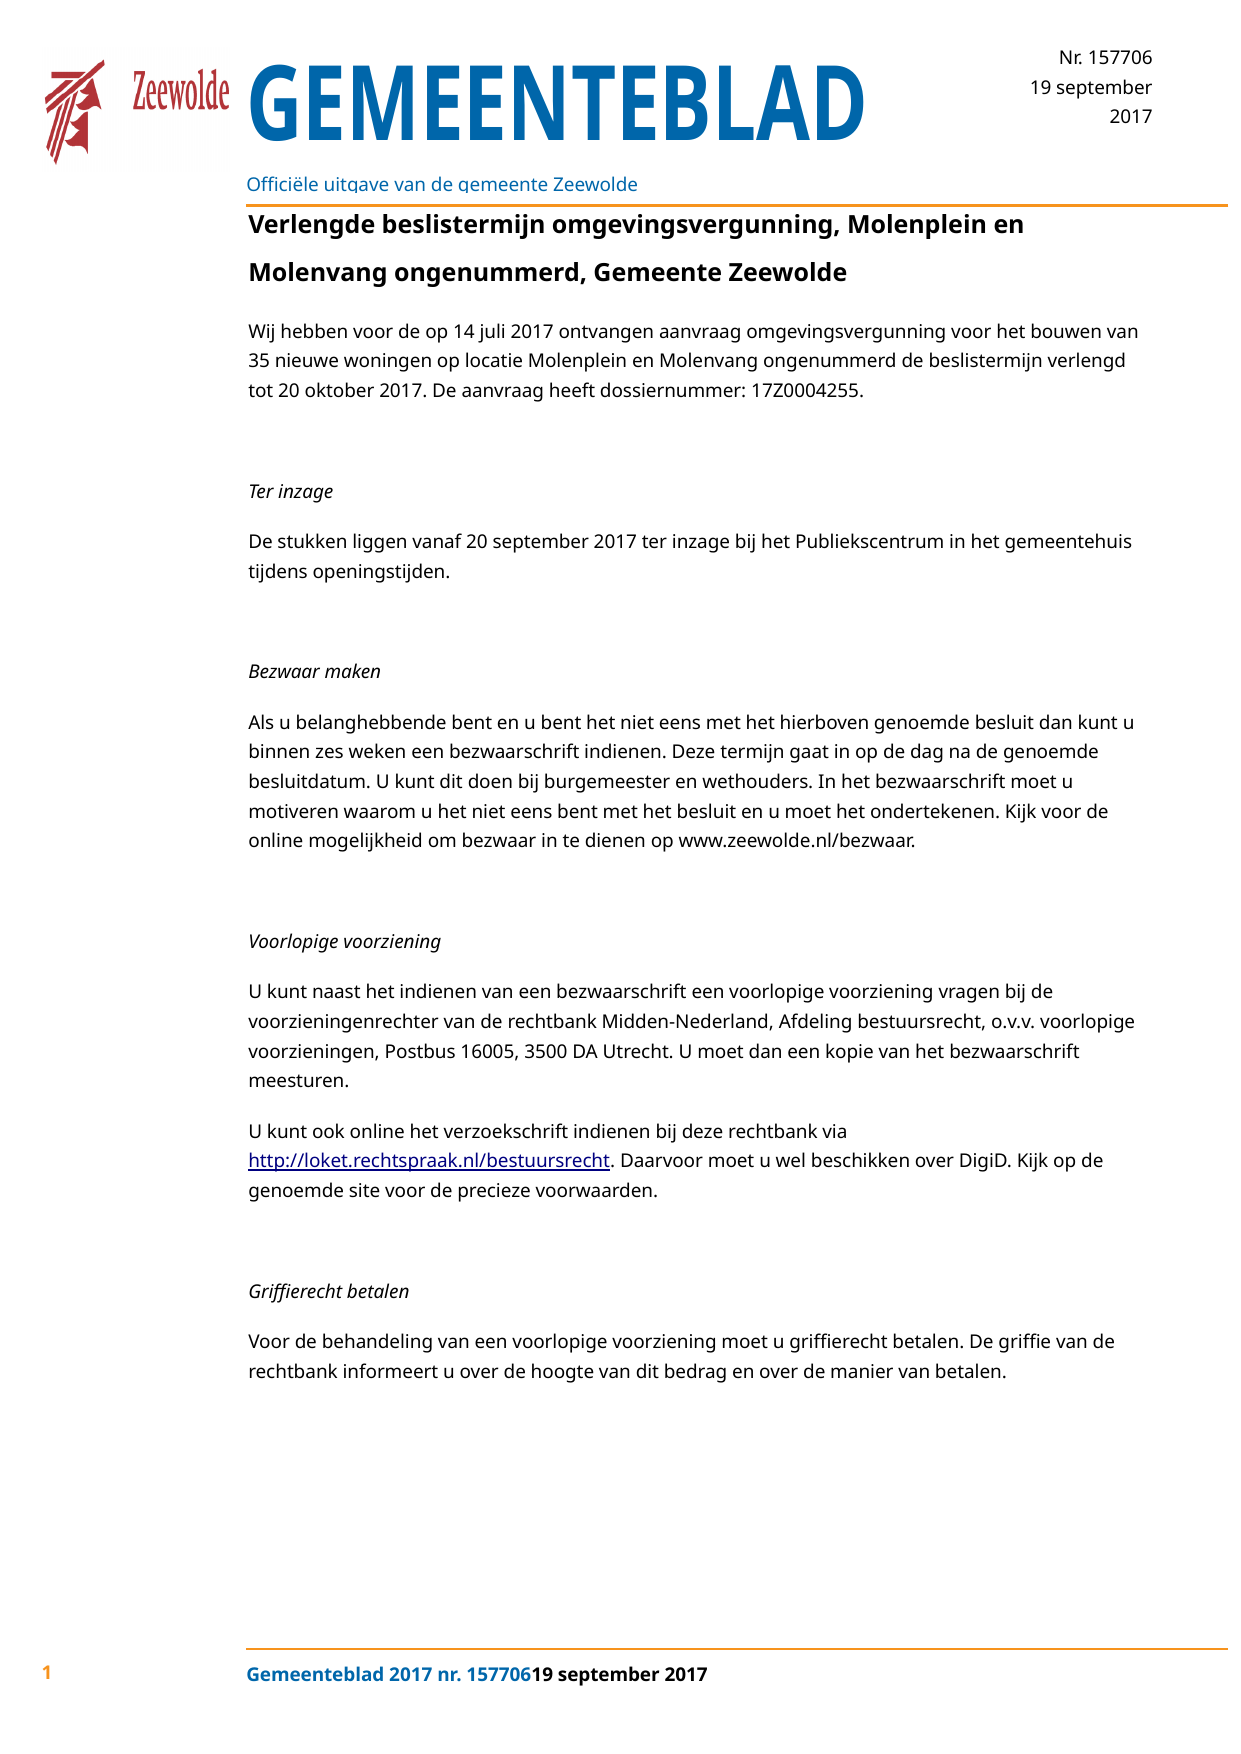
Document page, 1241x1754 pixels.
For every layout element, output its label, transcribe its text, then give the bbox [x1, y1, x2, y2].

text Wij hebben voor de op 14 juli 2017 ontvangen aanvraag omgevingsvergunning voor het bouwen van 35 nieuwe woningen op locatie Molenplein en Molenvang ongenummerd de beslistermijn verlengd tot 20 oktober 2017. De aanvraag heeft dossiernummer: 17Z0004255. [248, 318, 1152, 403]
picture [41, 47, 231, 172]
text Griffierecht betalen [248, 1278, 1152, 1304]
text Voor de behandeling van een voorlopige voorziening moet u griffierecht betalen. De griffie van de rechtbank informeert u over de hoogte van dit bedrag en over de manier van betalen. [248, 1328, 1152, 1384]
text Als u belanghebbende bent en u bent het niet eens met het hierboven genoemde besluit dan kunt u binnen zes weken een bezwaarschrift indienen. Deze termijn gaat in op de dag na de genoemde besluitdatum. U kunt dit doen bij burgemeester en wethouders. In het bezwaarschrift moet u motiveren waarom u het niet eens bent met het besluit en u moet het ondertekenen. Kijk voor de online mogelijkheid om bezwaar in te dienen op www.zeewolde.nl/bezwaar. [248, 709, 1152, 853]
text U kunt naast het indienen van een bezwaarschrift een voorlopige voorziening vragen bij de voorzieningenrechter van de rechtbank Midden-Nederland, Afdeling bestuursrecht, o.v.v. voorlopige voorzieningen, Postbus 16005, 3500 DA Utrecht. U moet dan een kopie van het bezwaarschrift meesturen. [248, 979, 1152, 1093]
text Bezwaar maken [248, 659, 1152, 684]
text Voorlopige voorziening [248, 928, 1152, 954]
text De stukken liggen vanaf 20 september 2017 ter inzage bij het Publiekscentrum in het gemeentehuis tijdens openingstijden. [248, 528, 1152, 584]
text Ter inzage [248, 478, 1152, 504]
text U kunt ook online het verzoekschrift indienen bij deze rechtbank via http://loket.rechtspraak.nl/bestuursrecht. Daarvoor moet u wel beschikken over DigiD. Kijk op de genoemde site voor de precieze voorwaarden. [248, 1118, 1152, 1203]
text Verlengde beslistermijn omgevingsvergunning, Molenplein en Molenvang ongenummerd, Gemeente Zeewolde [248, 207, 1152, 288]
